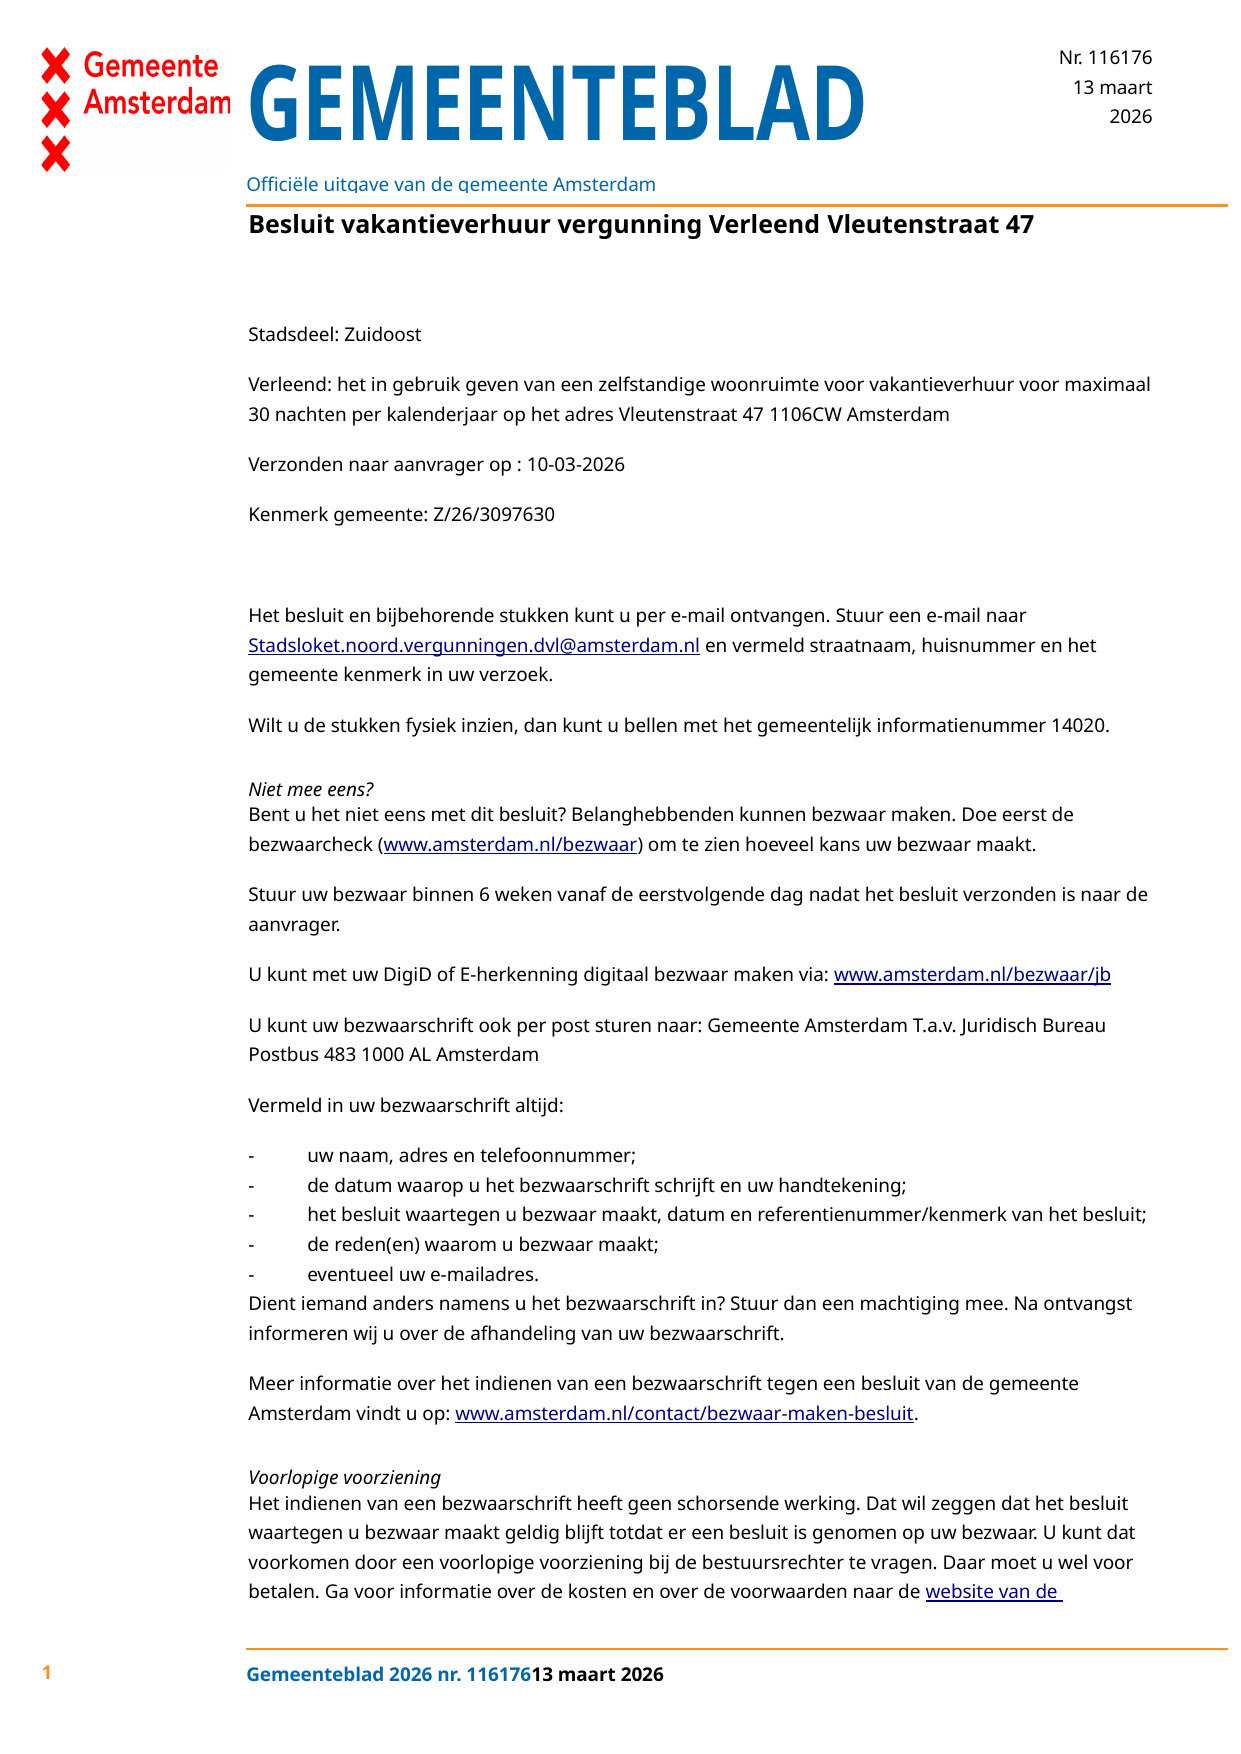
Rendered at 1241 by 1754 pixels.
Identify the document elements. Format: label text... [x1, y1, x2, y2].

text Stuur uw bezwaar binnen 6 weken vanaf de eerstvolgende dag nadat het besluit verzonden is naar de aanvrager. [248, 882, 1152, 937]
text Wilt u de stukken fysiek inzien, dan kunt u bellen met het gemeentelijk informatienummer 14020. [248, 712, 1152, 738]
text Het besluit en bijbehorende stukken kunt u per e-mail ontvangen. Stuur een e-mail naar Stadsloket.noord.vergunningen.dvl@amsterdam.nl en vermeld straatnaam, huisnummer en het gemeente kenmerk in uw verzoek. [248, 602, 1152, 687]
text Niet mee eens? [248, 776, 1152, 802]
text Verleend: het in gebruik geven van een zelfstandige woonruimte voor vakantieverhuur voor maximaal 30 nachten per kalenderjaar op het adres Vleutenstraat 47 1106CW Amsterdam [248, 371, 1152, 426]
text U kunt uw bezwaarschrift ook per post sturen naar: Gemeente Amsterdam T.a.v. Juridisch Bureau Postbus 483 1000 AL Amsterdam [248, 1012, 1152, 1067]
list het besluit waartegen u bezwaar maakt, datum en referentienummer/kenmerk van het besluit; [248, 1202, 1152, 1227]
text Kenmerk gemeente: Z/26/3097630 [248, 502, 1152, 527]
picture [41, 47, 231, 172]
list eventueel uw e-mailadres. [248, 1261, 1152, 1287]
text Meer informatie over het indienen van een bezwaarschrift tegen een besluit van de gemeente Amsterdam vindt u op: www.amsterdam.nl/contact/bezwaar-maken-besluit. [248, 1370, 1152, 1426]
text Stadsdeel: Zuidoost [248, 321, 1152, 346]
text Besluit vakantieverhuur vergunning Verleend Vleutenstraat 47 [248, 207, 1152, 241]
text Dient iemand anders namens u het bezwaarschrift in? Stuur dan een machtiging mee. Na ontvangst informeren wij u over de afhandeling van uw bezwaarschrift. [248, 1290, 1152, 1346]
text Bent u het niet eens met dit besluit? Belanghebbenden kunnen bezwaar maken. Doe eerst de bezwaarcheck (www.amsterdam.nl/bezwaar) om te zien hoeveel kans uw bezwaar maakt. [248, 802, 1152, 857]
text Het indienen van een bezwaarschrift heeft geen schorsende werking. Dat wil zeggen dat het besluit waartegen u bezwaar maakt geldig blijft totdat er een besluit is genomen op uw bezwaar. U kunt dat voorkomen door een voorlopige voorziening bij de bestuursrechter te vragen. Daar moet u wel voor betalen. Ga voor informatie over de kosten en over de voorwaarden naar de website van de [248, 1490, 1152, 1604]
text Vermeld in uw bezwaarschrift altijd: [248, 1092, 1152, 1118]
list de reden(en) waarom u bezwaar maakt; [248, 1231, 1152, 1257]
text Verzonden naar aanvrager op : 10-03-2026 [248, 451, 1152, 477]
text U kunt met uw DigiD of E-herkenning digitaal bezwaar maken via: www.amsterdam.nl/bezwaar/jb [248, 962, 1152, 987]
list uw naam, adres en telefoonnummer; [248, 1142, 1152, 1168]
list de datum waarop u het bezwaarschrift schrijft en uw handtekening; [248, 1172, 1152, 1198]
text Voorlopige voorziening [248, 1464, 1152, 1490]
